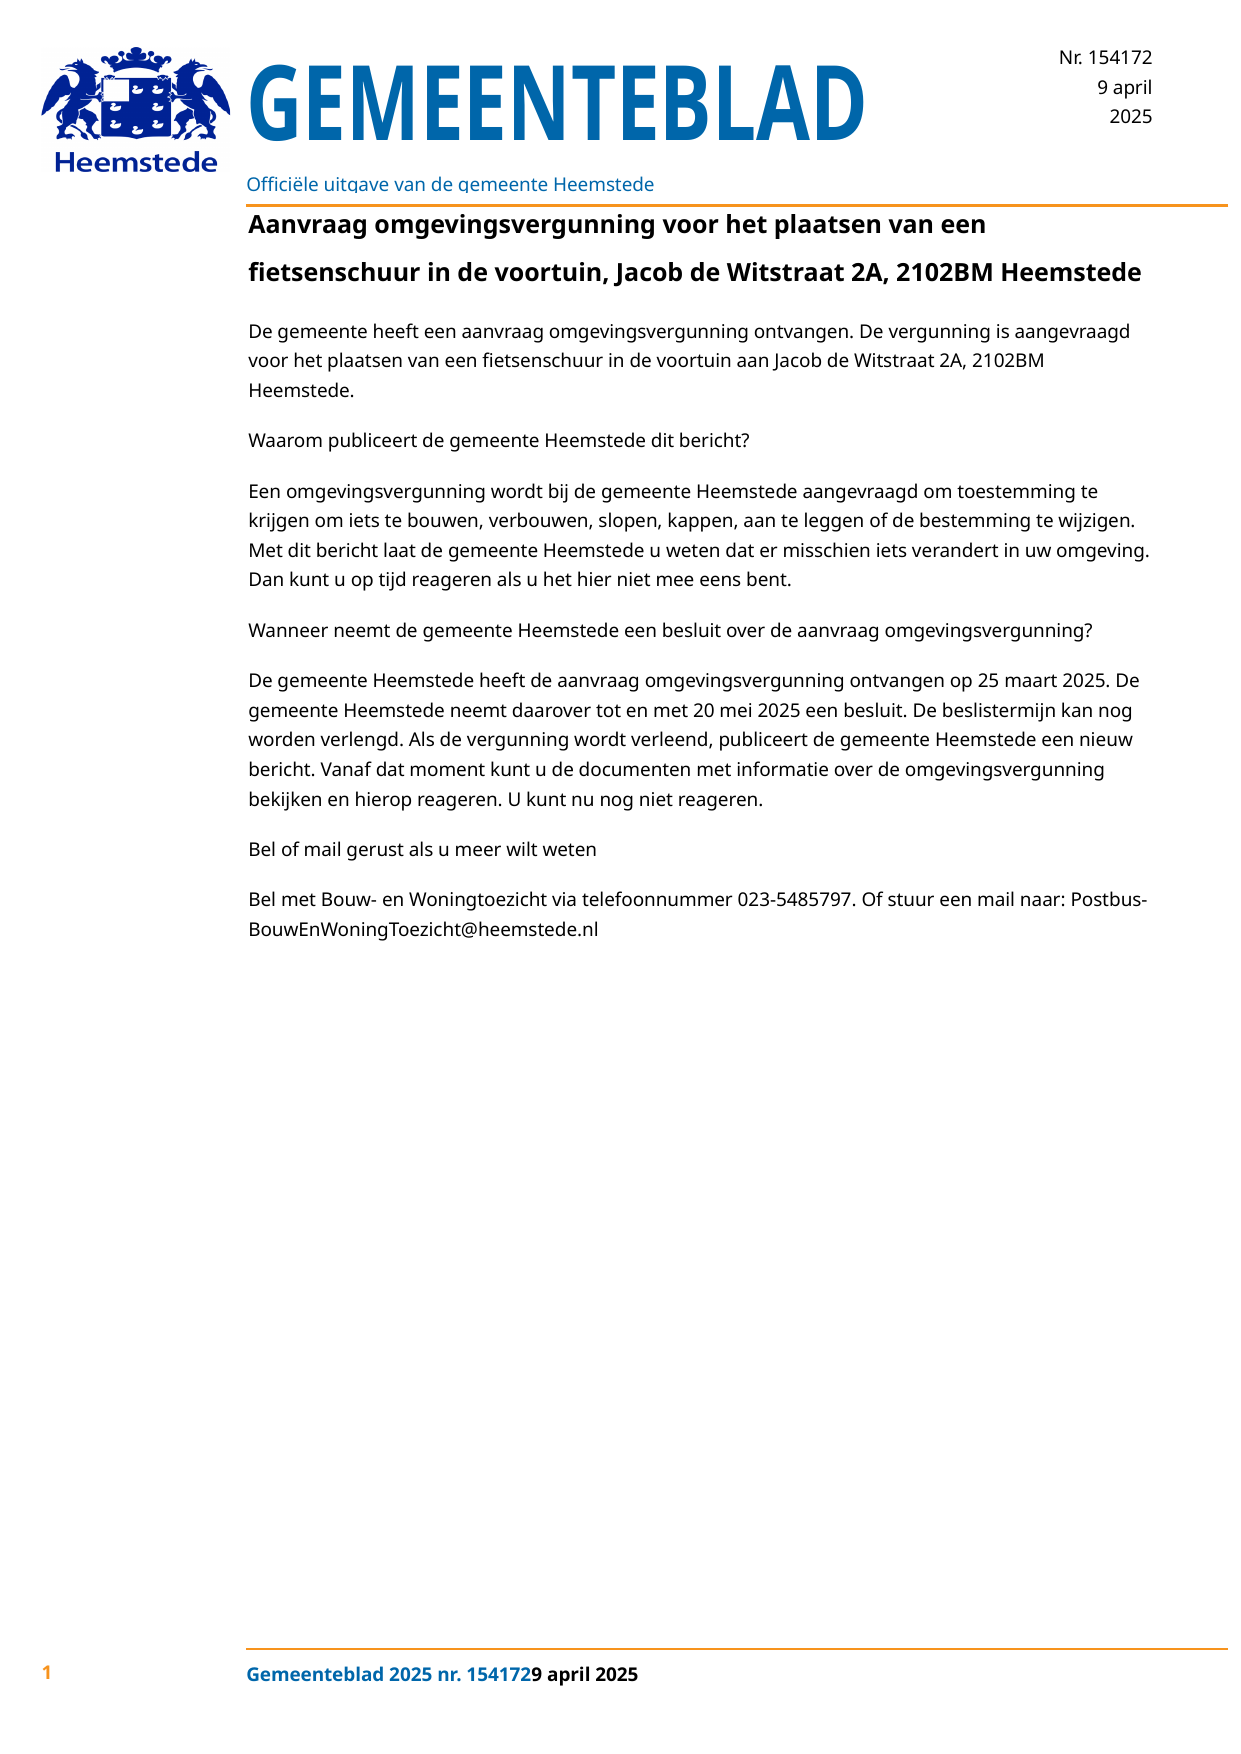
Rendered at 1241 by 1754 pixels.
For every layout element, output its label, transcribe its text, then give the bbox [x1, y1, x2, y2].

text Bel met Bouw- en Woningtoezicht via telefoonnummer 023-5485797. Of stuur een mail naar: Postbus-BouwEnWoningToezicht@heemstede.nl [248, 887, 1152, 942]
text Een omgevingsvergunning wordt bij de gemeente Heemstede aangevraagd om toestemming te krijgen om iets te bouwen, verbouwen, slopen, kappen, aan te leggen of de bestemming te wijzigen. Met dit bericht laat de gemeente Heemstede u weten dat er misschien iets verandert in uw omgeving. Dan kunt u op tijd reageren als u het hier niet mee eens bent. [248, 478, 1152, 592]
text Wanneer neemt de gemeente Heemstede een besluit over de aanvraag omgevingsvergunning? [248, 617, 1152, 643]
text De gemeente heeft een aanvraag omgevingsvergunning ontvangen. De vergunning is aangevraagd voor het plaatsen van een fietsenschuur in de voortuin aan Jacob de Witstraat 2A, 2102BM Heemstede. [248, 318, 1152, 403]
text Aanvraag omgevingsvergunning voor het plaatsen van een fietsenschuur in de voortuin, Jacob de Witstraat 2A, 2102BM Heemstede [248, 207, 1152, 288]
text De gemeente Heemstede heeft de aanvraag omgevingsvergunning ontvangen op 25 maart 2025. De gemeente Heemstede neemt daarover tot en met 20 mei 2025 een besluit. De beslistermijn kan nog worden verlengd. Als de vergunning wordt verleend, publiceert de gemeente Heemstede een nieuw bericht. Vanaf dat moment kunt u de documenten met informatie over de omgevingsvergunning bekijken en hierop reageren. U kunt nu nog niet reageren. [248, 667, 1152, 812]
picture [41, 47, 231, 172]
text Bel of mail gerust als u meer wilt weten [248, 836, 1152, 862]
text Waarom publiceert de gemeente Heemstede dit bericht? [248, 427, 1152, 453]
